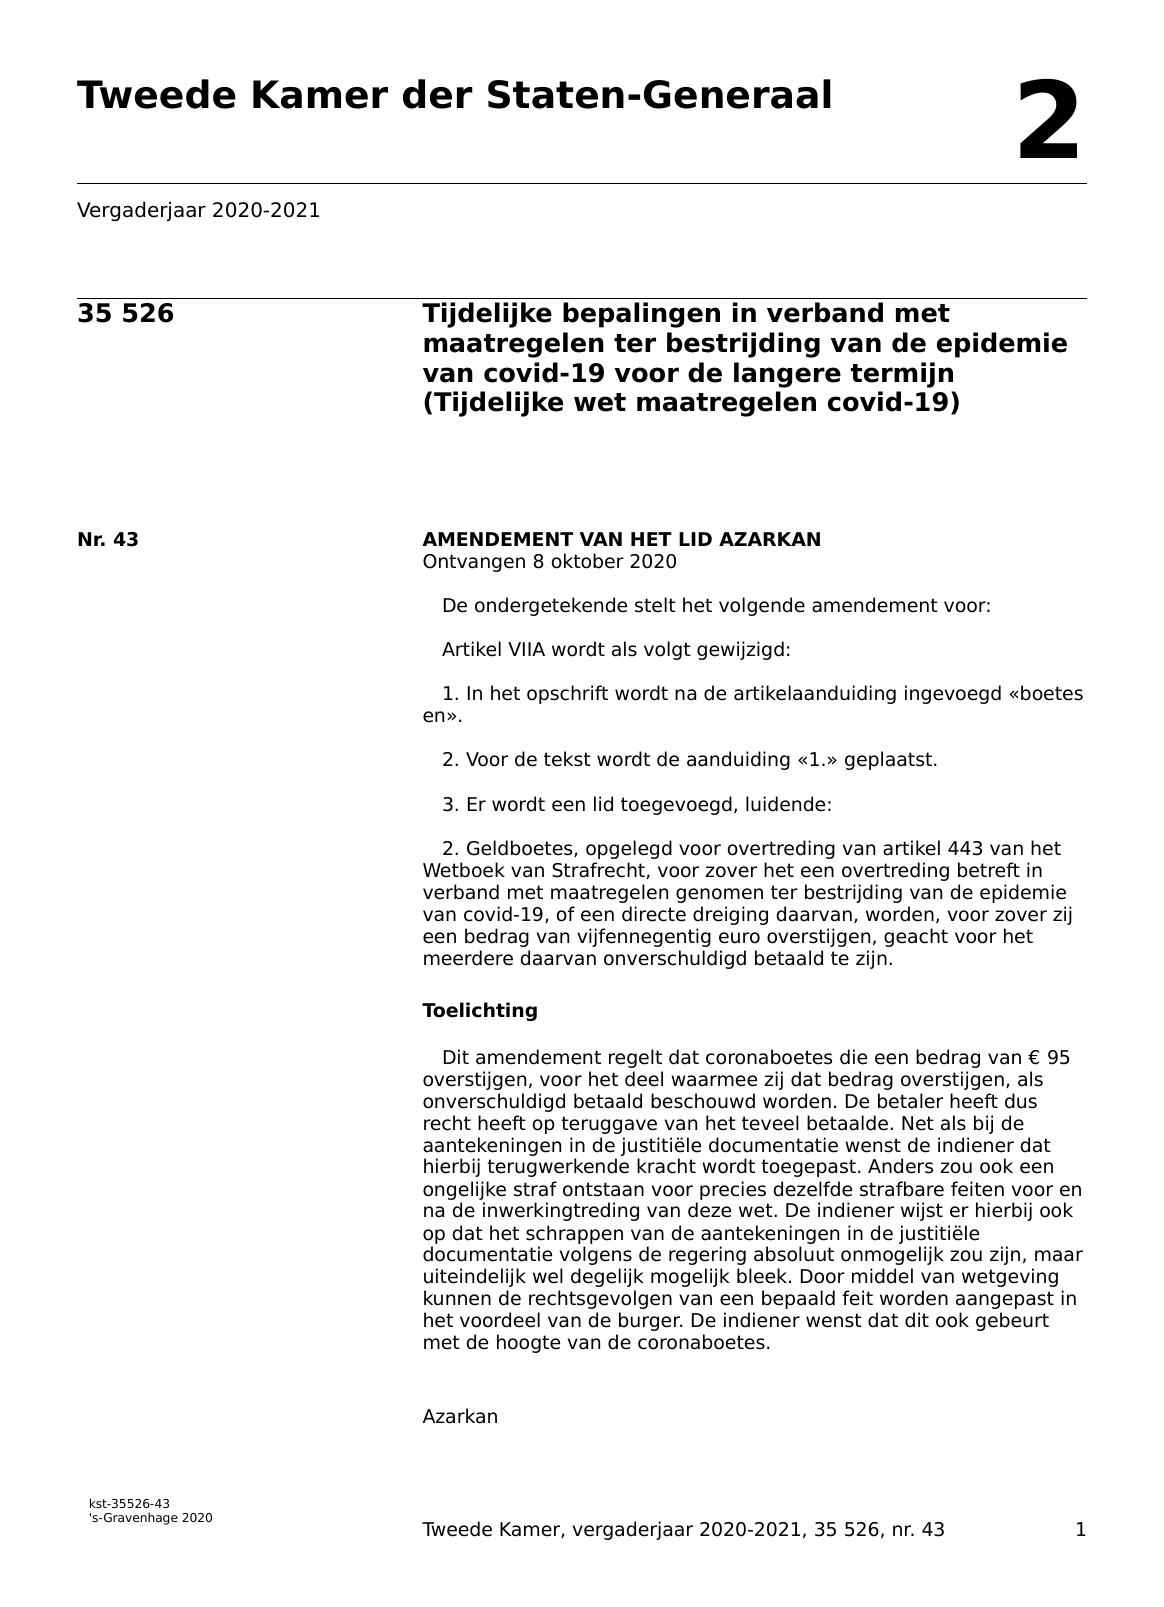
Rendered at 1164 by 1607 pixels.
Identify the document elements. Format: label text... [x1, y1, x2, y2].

text Artikel VIIA wordt als volgt gewijzigd: [422, 639, 1087, 661]
text De ondergetekende stelt het volgende amendement voor: [422, 595, 1087, 617]
text Azarkan [422, 1384, 1087, 1428]
text 2. Geldboetes, opgelegd voor overtreding van artikel 443 van het Wetboek van Strafrecht, voor zover het een overtreding betreft in verband met maatregelen genomen ter bestrijding van de epidemie van covid-19, of een directe dreiging daarvan, worden, voor zover zij een bedrag van vijfennegentig euro overstijgen, geacht voor het meerdere daarvan onverschuldigd betaald te zijn. [422, 838, 1087, 969]
text 3. Er wordt een lid toegevoegd, luidende: [422, 793, 1087, 816]
text Ontvangen 8 oktober 2020 [422, 551, 1087, 573]
subtitle 35 526 Tijdelijke bepalingen in verband met maatregelen ter bestrijding van de epidemie van covid-19 voor de langere termijn (Tijdelijke wet maatregelen covid-19) [77, 299, 1087, 418]
table_header Tweede Kamer der Staten-Generaal [77, 59, 886, 183]
text 's-Gravenhage 2020 [88, 1511, 323, 1525]
text Dit amendement regelt dat coronaboetes die een bedrag van € 95 overstijgen, voor het deel waarmee zij dat bedrag overstijgen, als onverschuldigd betaald beschouwd worden. De betaler heeft dus recht heeft op teruggave van het teveel betaalde. Net als bij de aantekeningen in de justitiële documentatie wenst de indiener dat hierbij terugwerkende kracht wordt toegepast. Anders zou ook een ongelijke straf ontstaan voor precies dezelfde strafbare feiten voor en na de inwerkingtreding van deze wet. De indiener wijst er hierbij ook op dat het schrappen van de aantekeningen in de justitiële documentatie volgens de regering absoluut onmogelijk zou zijn, maar uiteindelijk wel degelijk mogelijk bleek. Door middel van wetgeving kunnen de rechtsgevolgen van een bepaald feit worden aangepast in het voordeel van de burger. De indiener wenst dat dit ook gebeurt met de hoogte van de coronaboetes. [422, 1047, 1087, 1354]
text kst-35526-43 [88, 1497, 323, 1511]
table_header 2 [886, 59, 1087, 183]
subtitle Toelichting [422, 999, 1087, 1022]
text 1. In het opschrift wordt na de artikelaanduiding ingevoegd «boetes en». [422, 683, 1087, 727]
subtitle Nr. 43 AMENDEMENT VAN HET LID AZARKAN [77, 529, 1087, 551]
text 2. Voor de tekst wordt de aanduiding «1.» geplaatst. [422, 749, 1087, 771]
table_cell Vergaderjaar 2020-2021 [77, 184, 1087, 298]
